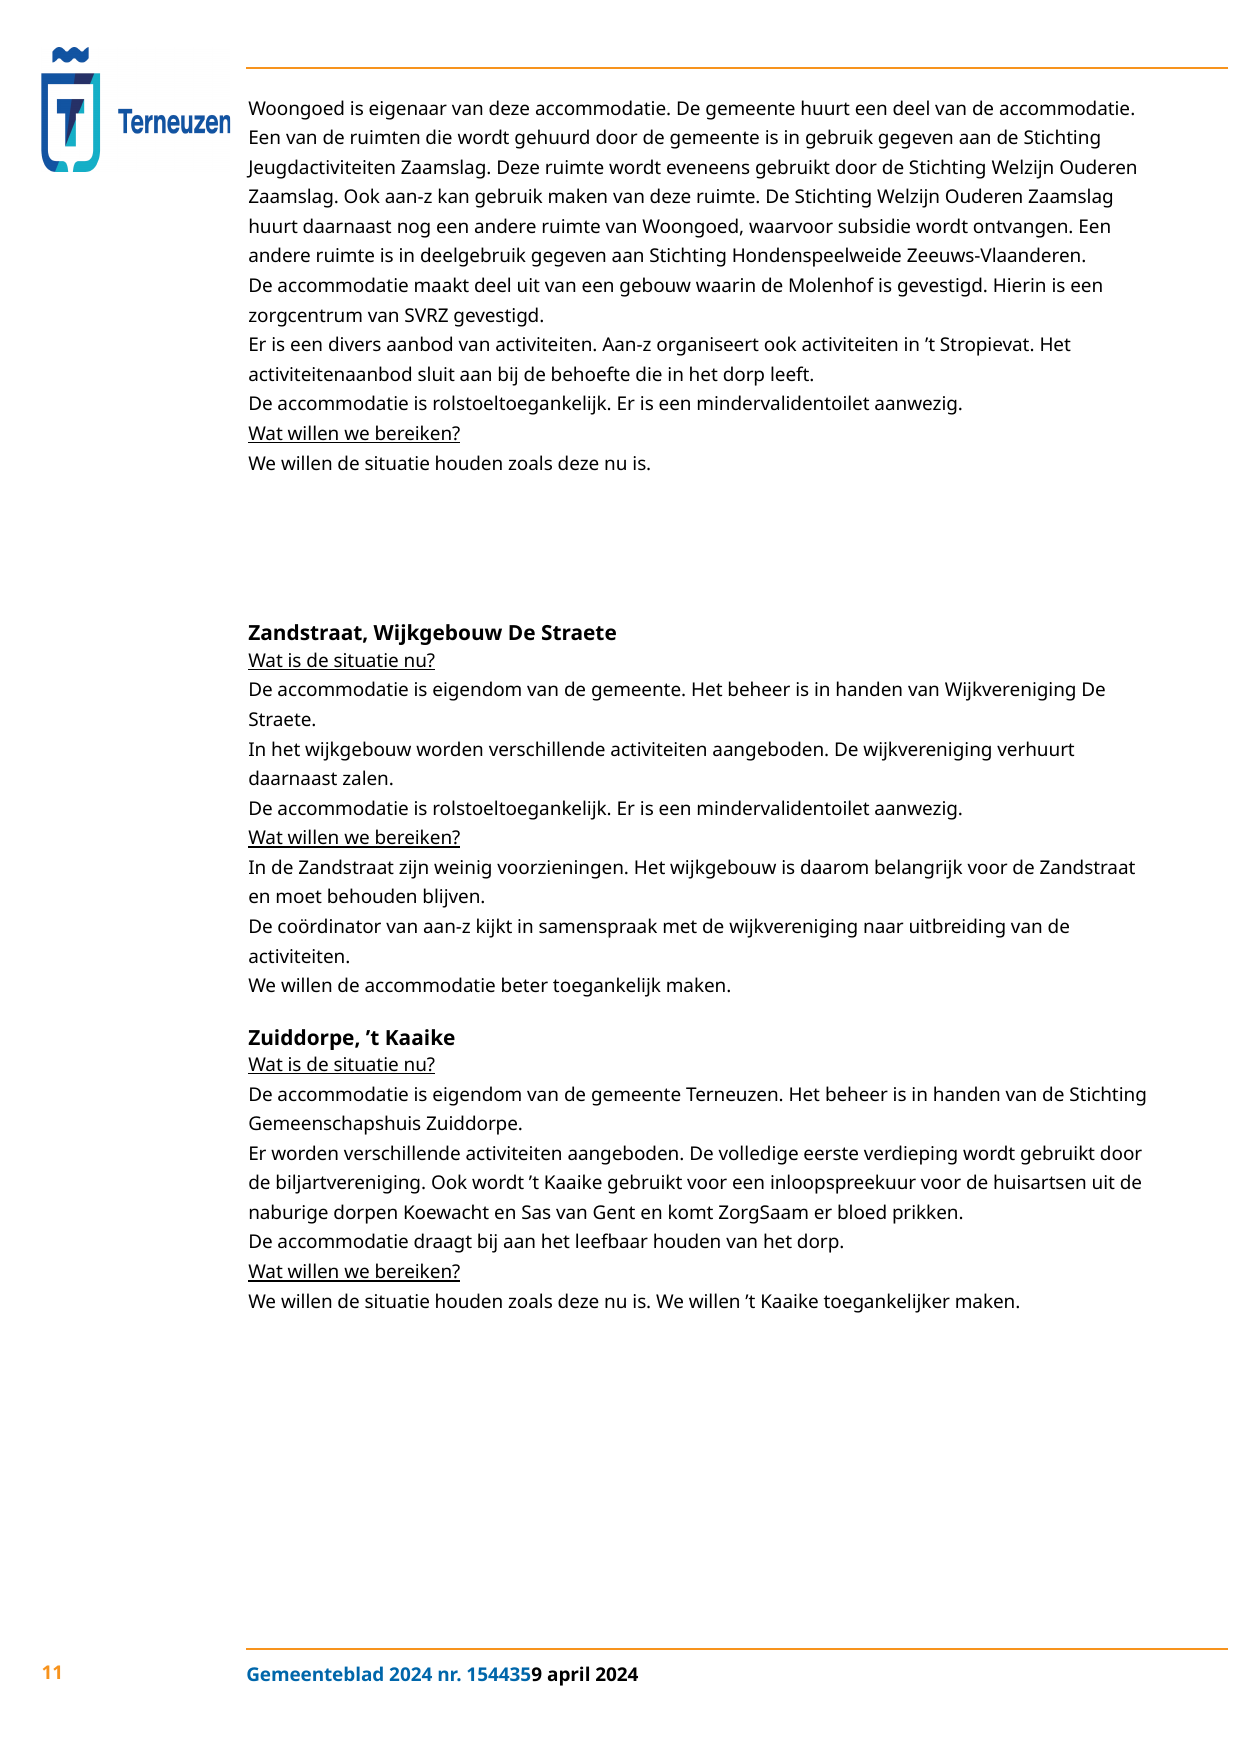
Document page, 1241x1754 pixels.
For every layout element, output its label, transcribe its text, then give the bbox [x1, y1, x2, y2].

text In het wijkgebouw worden verschillende activiteiten aangeboden. De wijkvereniging verhuurt daarnaast zalen. [248, 736, 1152, 791]
text De accommodatie maakt deel uit van een gebouw waarin de Molenhof is gevestigd. Hierin is een zorgcentrum van SVRZ gevestigd. [248, 272, 1152, 328]
text We willen de situatie houden zoals deze nu is. We willen ’t Kaaike toegankelijker maken. [248, 1288, 1152, 1314]
picture [41, 47, 231, 172]
text We willen de situatie houden zoals deze nu is. [248, 450, 1152, 476]
text De accommodatie is rolstoeltoegankelijk. Er is een mindervalidentoilet aanwezig. [248, 391, 1152, 416]
text Wat is de situatie nu? [248, 647, 1152, 673]
text De accommodatie is eigendom van de gemeente. Het beheer is in handen van Wijkvereniging De Straete. [248, 677, 1152, 732]
text De accommodatie draagt bij aan het leefbaar houden van het dorp. [248, 1229, 1152, 1254]
text De accommodatie is eigendom van de gemeente Terneuzen. Het beheer is in handen van de Stichting Gemeenschapshuis Zuiddorpe. [248, 1081, 1152, 1136]
text Er is een divers aanbod van activiteiten. Aan-z organiseert ook activiteiten in ’t Stropievat. Het activiteitenaanbod sluit aan bij de behoefte die in het dorp leeft. [248, 331, 1152, 387]
text De accommodatie is rolstoeltoegankelijk. Er is een mindervalidentoilet aanwezig. [248, 795, 1152, 821]
text We willen de accommodatie beter toegankelijk maken. [248, 972, 1152, 998]
text Zuiddorpe, ’t Kaaike [248, 1023, 1152, 1051]
text Wat willen we bereiken? [248, 420, 1152, 446]
text Wat is de situatie nu? [248, 1051, 1152, 1077]
text Wat willen we bereiken? [248, 824, 1152, 850]
text Zandstraat, Wijkgebouw De Straete [248, 618, 1152, 647]
text In de Zandstraat zijn weinig voorzieningen. Het wijkgebouw is daarom belangrijk voor de Zandstraat en moet behouden blijven. [248, 854, 1152, 909]
text Er worden verschillende activiteiten aangeboden. De volledige eerste verdieping wordt gebruikt door de biljartvereniging. Ook wordt ’t Kaaike gebruikt voor een inloopspreekuur voor de huisartsen uit de naburige dorpen Koewacht en Sas van Gent en komt ZorgSaam er bloed prikken. [248, 1140, 1152, 1225]
text Wat willen we bereiken? [248, 1258, 1152, 1284]
text De coördinator van aan-z kijkt in samenspraak met de wijkvereniging naar uitbreiding van de activiteiten. [248, 913, 1152, 968]
text Woongoed is eigenaar van deze accommodatie. De gemeente huurt een deel van de accommodatie. Een van de ruimten die wordt gehuurd door de gemeente is in gebruik gegeven aan de Stichting Jeugdactiviteiten Zaamslag. Deze ruimte wordt eveneens gebruikt door de Stichting Welzijn Ouderen Zaamslag. Ook aan-z kan gebruik maken van deze ruimte. De Stichting Welzijn Ouderen Zaamslag huurt daarnaast nog een andere ruimte van Woongoed, waarvoor subsidie wordt ontvangen. Een andere ruimte is in deelgebruik gegeven aan Stichting Hondenspeelweide Zeeuws-Vlaanderen. [248, 95, 1152, 268]
